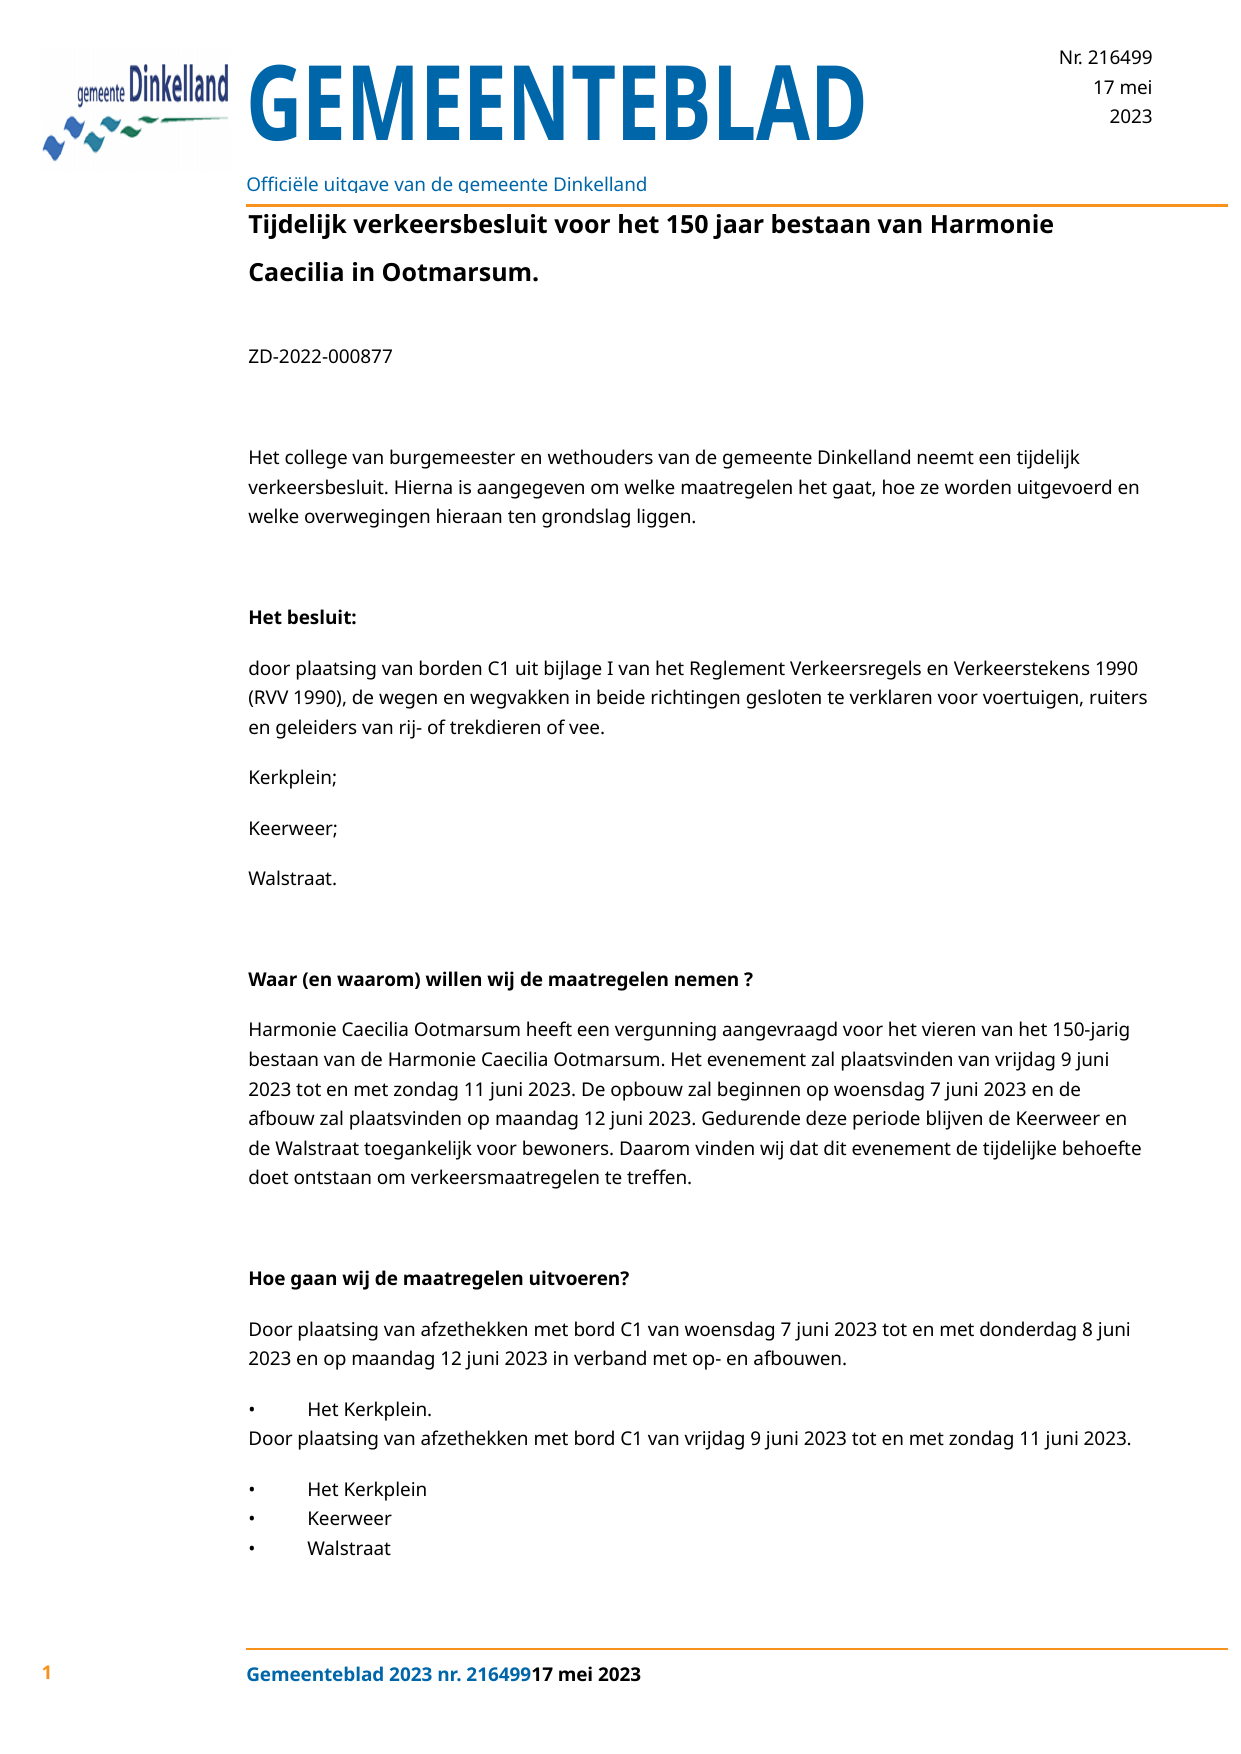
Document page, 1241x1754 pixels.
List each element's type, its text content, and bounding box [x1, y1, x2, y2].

text Kerkplein; [248, 764, 1152, 790]
text Het besluit: [248, 604, 1152, 630]
list Het Kerkplein [248, 1476, 1152, 1501]
text Hoe gaan wij de maatregelen uitvoeren? [248, 1265, 1152, 1291]
text Door plaatsing van afzethekken met bord C1 van woensdag 7 juni 2023 tot en met donderdag 8 juni 2023 en op maandag 12 juni 2023 in verband met op- en afbouwen. [248, 1316, 1152, 1371]
text ZD-2022-000877 [248, 344, 1152, 369]
list Keerweer [248, 1505, 1152, 1531]
text Door plaatsing van afzethekken met bord C1 van vrijdag 9 juni 2023 tot en met zondag 11 juni 2023. [248, 1425, 1152, 1451]
list Walstraat [248, 1535, 1152, 1561]
text Walstraat. [248, 865, 1152, 891]
text door plaatsing van borden C1 uit bijlage I van het Reglement Verkeersregels en Verkeerstekens 1990 (RVV 1990), de wegen en wegvakken in beide richtingen gesloten te verklaren voor voertuigen, ruiters en geleiders van rij- of trekdieren of vee. [248, 655, 1152, 740]
text Tijdelijk verkeersbesluit voor het 150 jaar bestaan van Harmonie Caecilia in Ootmarsum. [248, 207, 1152, 288]
list Het Kerkplein. [248, 1396, 1152, 1421]
text Het college van burgemeester en wethouders van de gemeente Dinkelland neemt een tijdelijk verkeersbesluit. Hierna is aangegeven om welke maatregelen het gaat, hoe ze worden uitgevoerd en welke overwegingen hieraan ten grondslag liggen. [248, 444, 1152, 529]
text Harmonie Caecilia Ootmarsum heeft een vergunning aangevraagd voor het vieren van het 150-jarig bestaan van de Harmonie Caecilia Ootmarsum. Het evenement zal plaatsvinden van vrijdag 9 juni 2023 tot en met zondag 11 juni 2023. De opbouw zal beginnen op woensdag 7 juni 2023 en de afbouw zal plaatsvinden op maandag 12 juni 2023. Gedurende deze periode blijven de Keerweer en de Walstraat toegankelijk voor bewoners. Daarom vinden wij dat dit evenement de tijdelijke behoefte doet ontstaan om verkeersmaatregelen te treffen. [248, 1017, 1152, 1190]
text Keerweer; [248, 815, 1152, 841]
picture [41, 47, 231, 172]
text Waar (en waarom) willen wij de maatregelen nemen ? [248, 966, 1152, 992]
